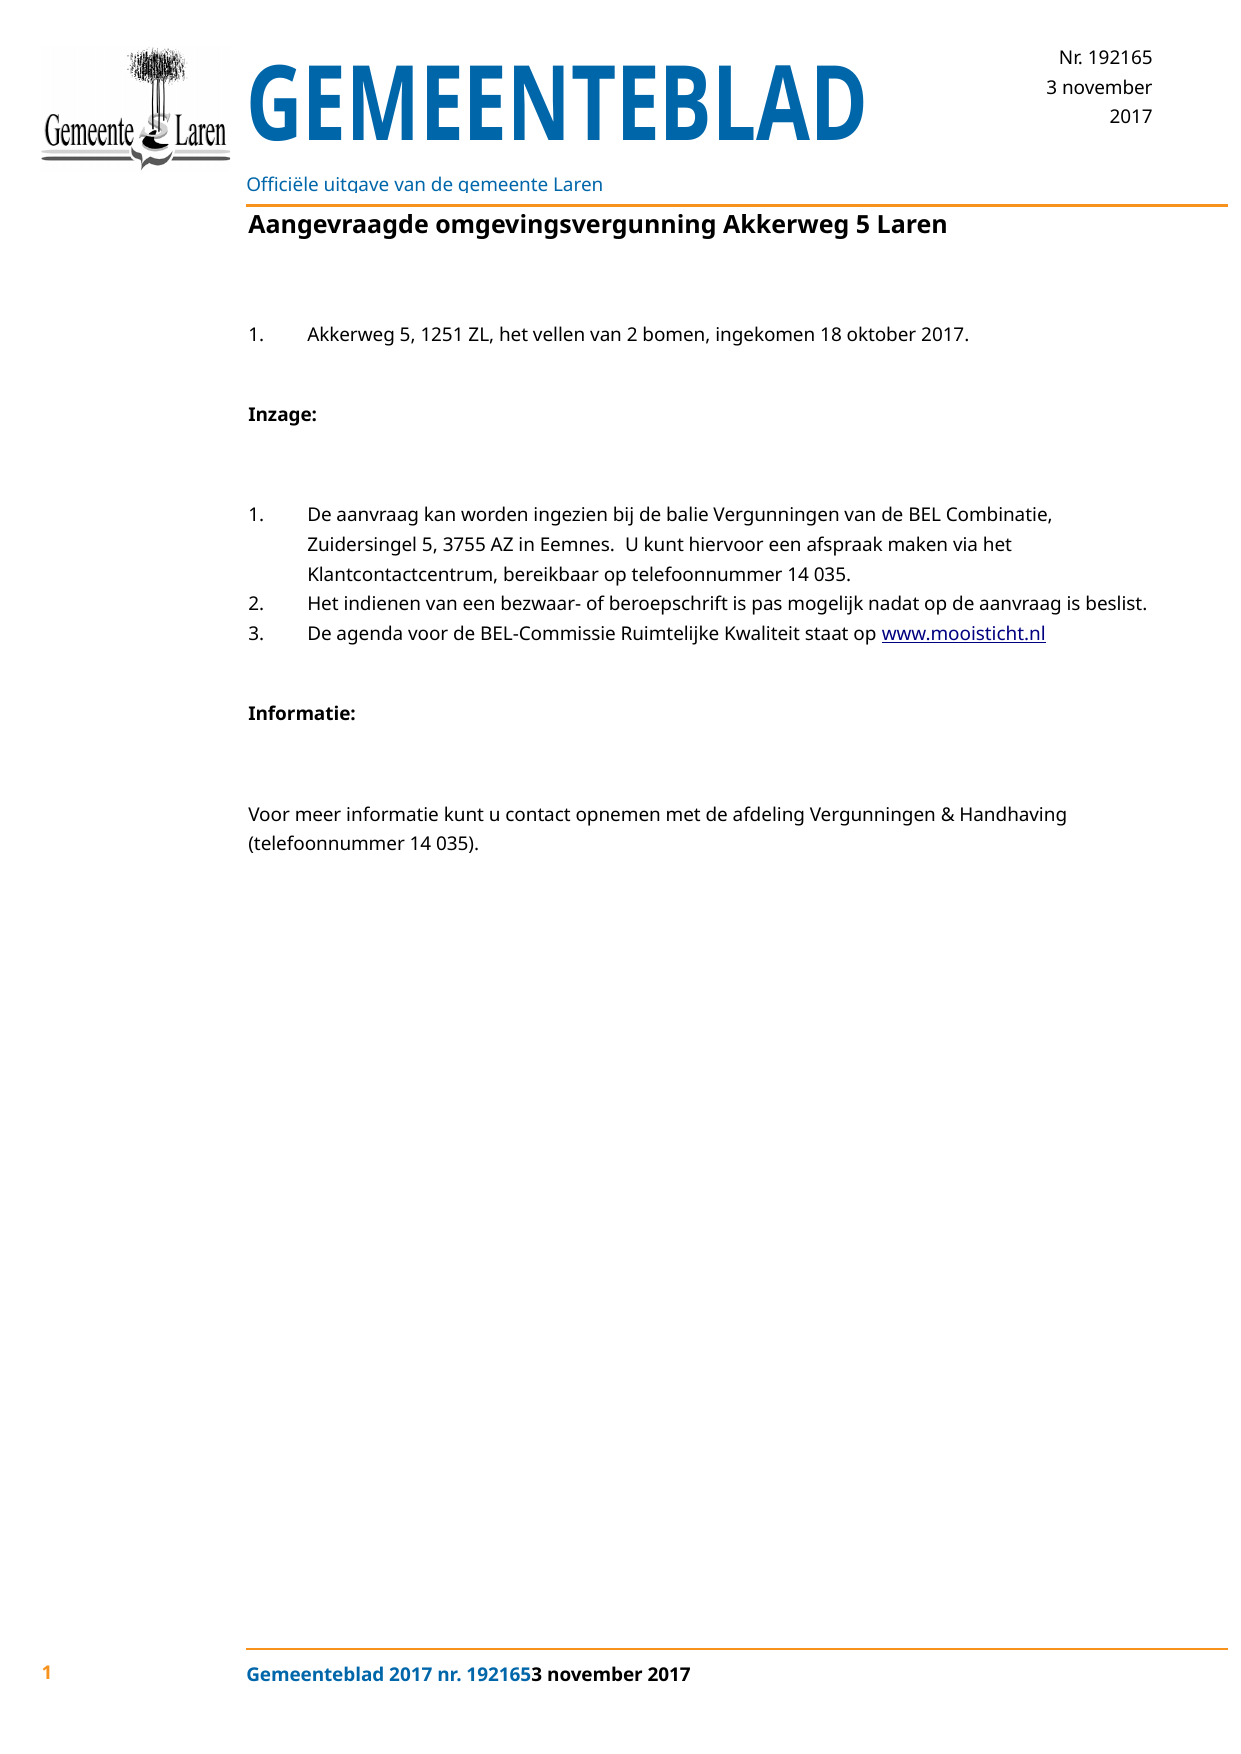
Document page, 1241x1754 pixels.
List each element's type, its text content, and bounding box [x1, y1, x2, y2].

text Aangevraagde omgevingsvergunning Akkerweg 5 Laren [248, 207, 1152, 241]
text Inzage: [248, 401, 1152, 426]
list De agenda voor de BEL-Commissie Ruimtelijke Kwaliteit staat op www.mooisticht.nl [248, 620, 1152, 646]
list De aanvraag kan worden ingezien bij de balie Vergunningen van de BEL Combinatie, Zuidersingel 5, 3755 AZ in Eemnes. U kunt hiervoor een afspraak maken via het Klantcontactcentrum, bereikbaar op telefoonnummer 14 035. [248, 502, 1152, 586]
list Akkerweg 5, 1251 ZL, het vellen van 2 bomen, ingekomen 18 oktober 2017. [248, 321, 1152, 346]
text Voor meer informatie kunt u contact opnemen met de afdeling Vergunningen & Handhaving (telefoonnummer 14 035). [248, 801, 1152, 856]
picture [41, 47, 231, 172]
list Het indienen van een bezwaar- of beroepschrift is pas mogelijk nadat op de aanvraag is beslist. [248, 590, 1152, 616]
text Informatie: [248, 700, 1152, 726]
